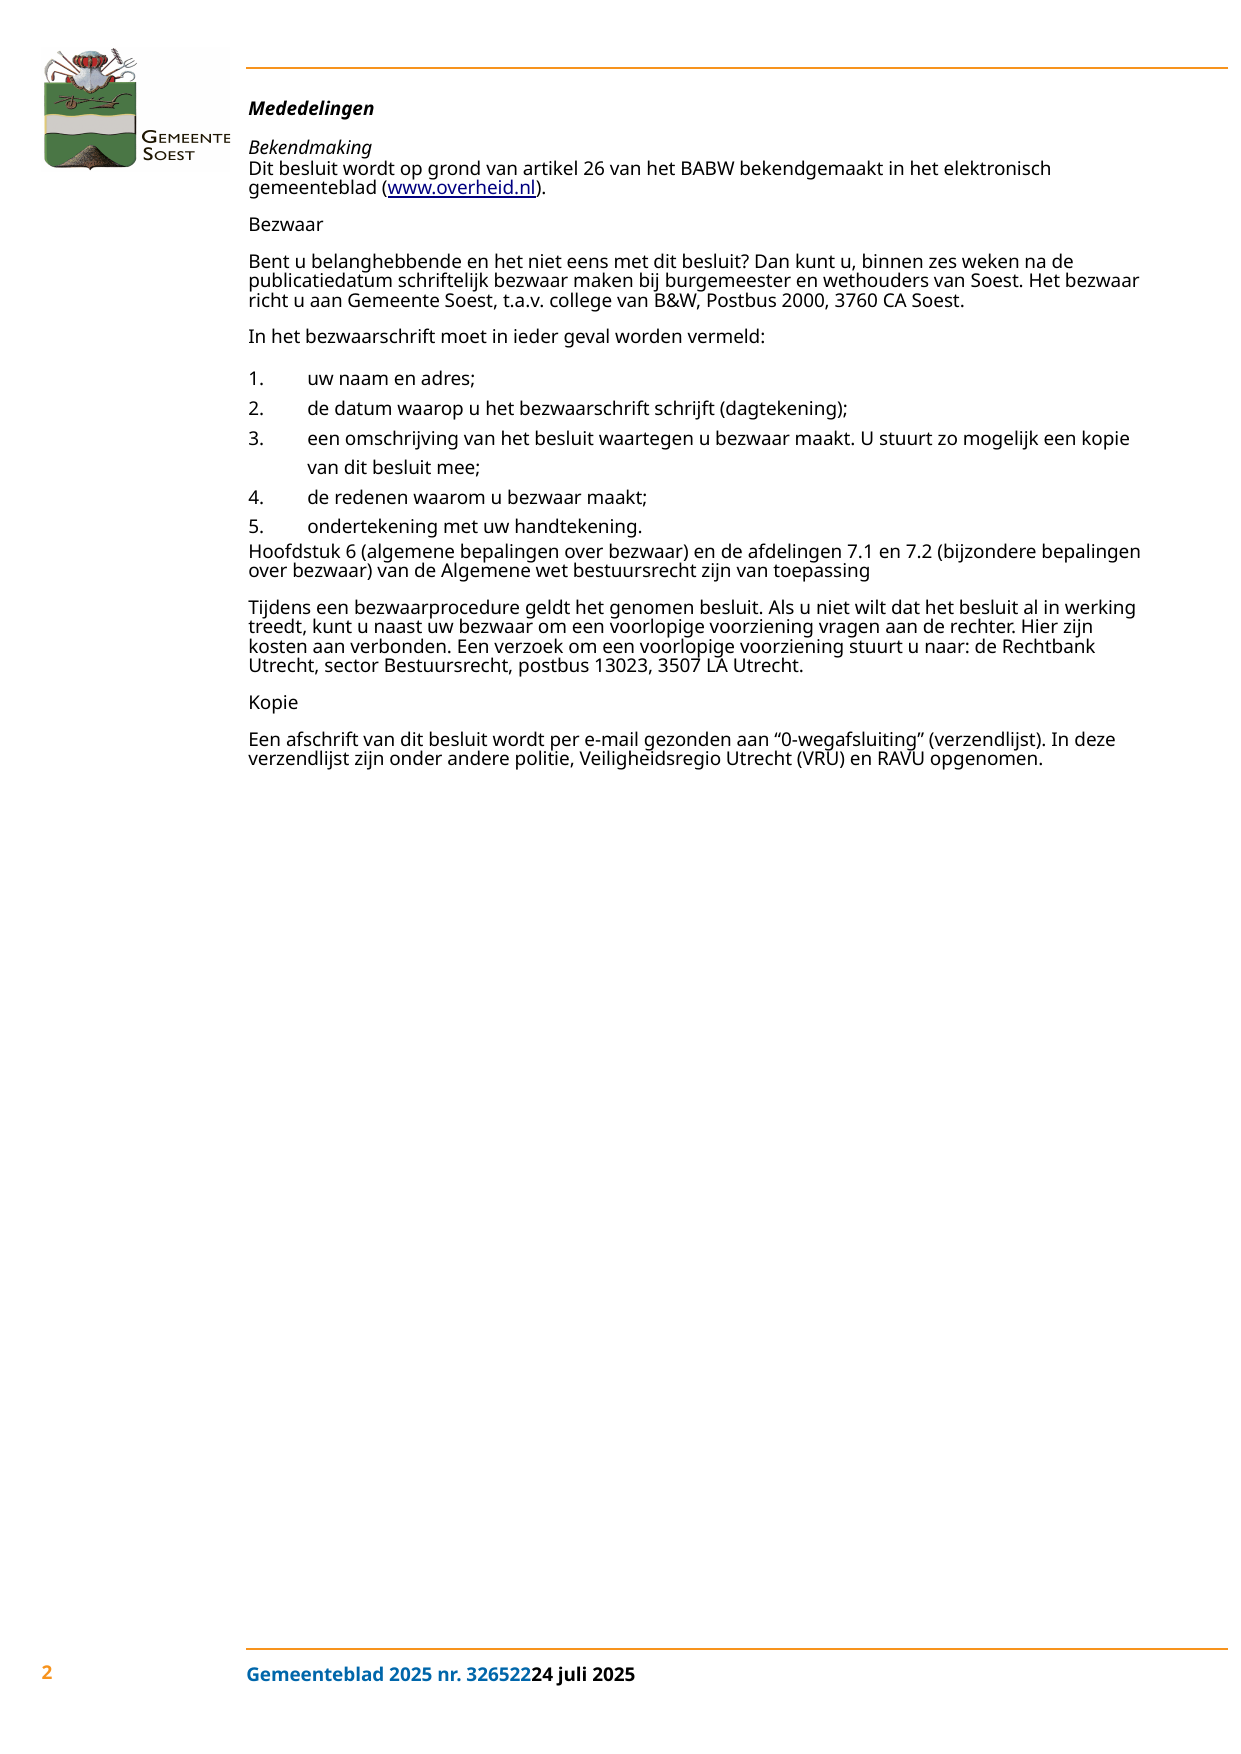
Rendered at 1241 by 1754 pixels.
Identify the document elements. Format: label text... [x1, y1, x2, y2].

text Mededelingen [248, 95, 1152, 121]
list de datum waarop u het bezwaarschrift schrijft (dagtekening); [248, 395, 1152, 421]
text Bezwaar [248, 216, 1152, 235]
list uw naam en adres; [248, 366, 1152, 391]
text Hoofdstuk 6 (algemene bepalingen over bezwaar) en de afdelingen 7.1 en 7.2 (bijzondere bepalingen over bezwaar) van de Algemene wet bestuursrecht zijn van toepassing [248, 543, 1152, 582]
text Bent u belanghebbende en het niet eens met dit besluit? Dan kunt u, binnen zes weken na de publicatiedatum schriftelijk bezwaar maken bij burgemeester en wethouders van Soest. Het bezwaar richt u aan Gemeente Soest, t.a.v. college van B&W, Postbus 2000, 3760 CA Soest. [248, 253, 1152, 311]
text Tijdens een bezwaarprocedure geldt het genomen besluit. Als u niet wilt dat het besluit al in werking treedt, kunt u naast uw bezwaar om een voorlopige voorziening vragen aan de rechter. Hier zijn kosten aan verbonden. Een verzoek om een voorlopige voorziening stuurt u naar: de Rechtbank Utrecht, sector Bestuursrecht, postbus 13023, 3507 LA Utrecht. [248, 599, 1152, 676]
text In het bezwaarschrift moet in ieder geval worden vermeld: [248, 328, 1152, 348]
list ondertekening met uw handtekening. [248, 513, 1152, 539]
text Een afschrift van dit besluit wordt per e-mail gezonden aan “0-wegafsluiting” (verzendlijst). In deze verzendlijst zijn onder andere politie, Veiligheidsregio Utrecht (VRU) en RAVU opgenomen. [248, 731, 1152, 769]
text Kopie [248, 694, 1152, 713]
text Dit besluit wordt op grond van artikel 26 van het BABW bekendgemaakt in het elektronisch gemeenteblad (www.overheid.nl). [248, 160, 1152, 198]
list een omschrijving van het besluit waartegen u bezwaar maakt. U stuurt zo mogelijk een kopie van dit besluit mee; [248, 425, 1152, 480]
list de redenen waarom u bezwaar maakt; [248, 484, 1152, 509]
text Bekendmaking [248, 134, 1152, 160]
picture [41, 47, 231, 172]
